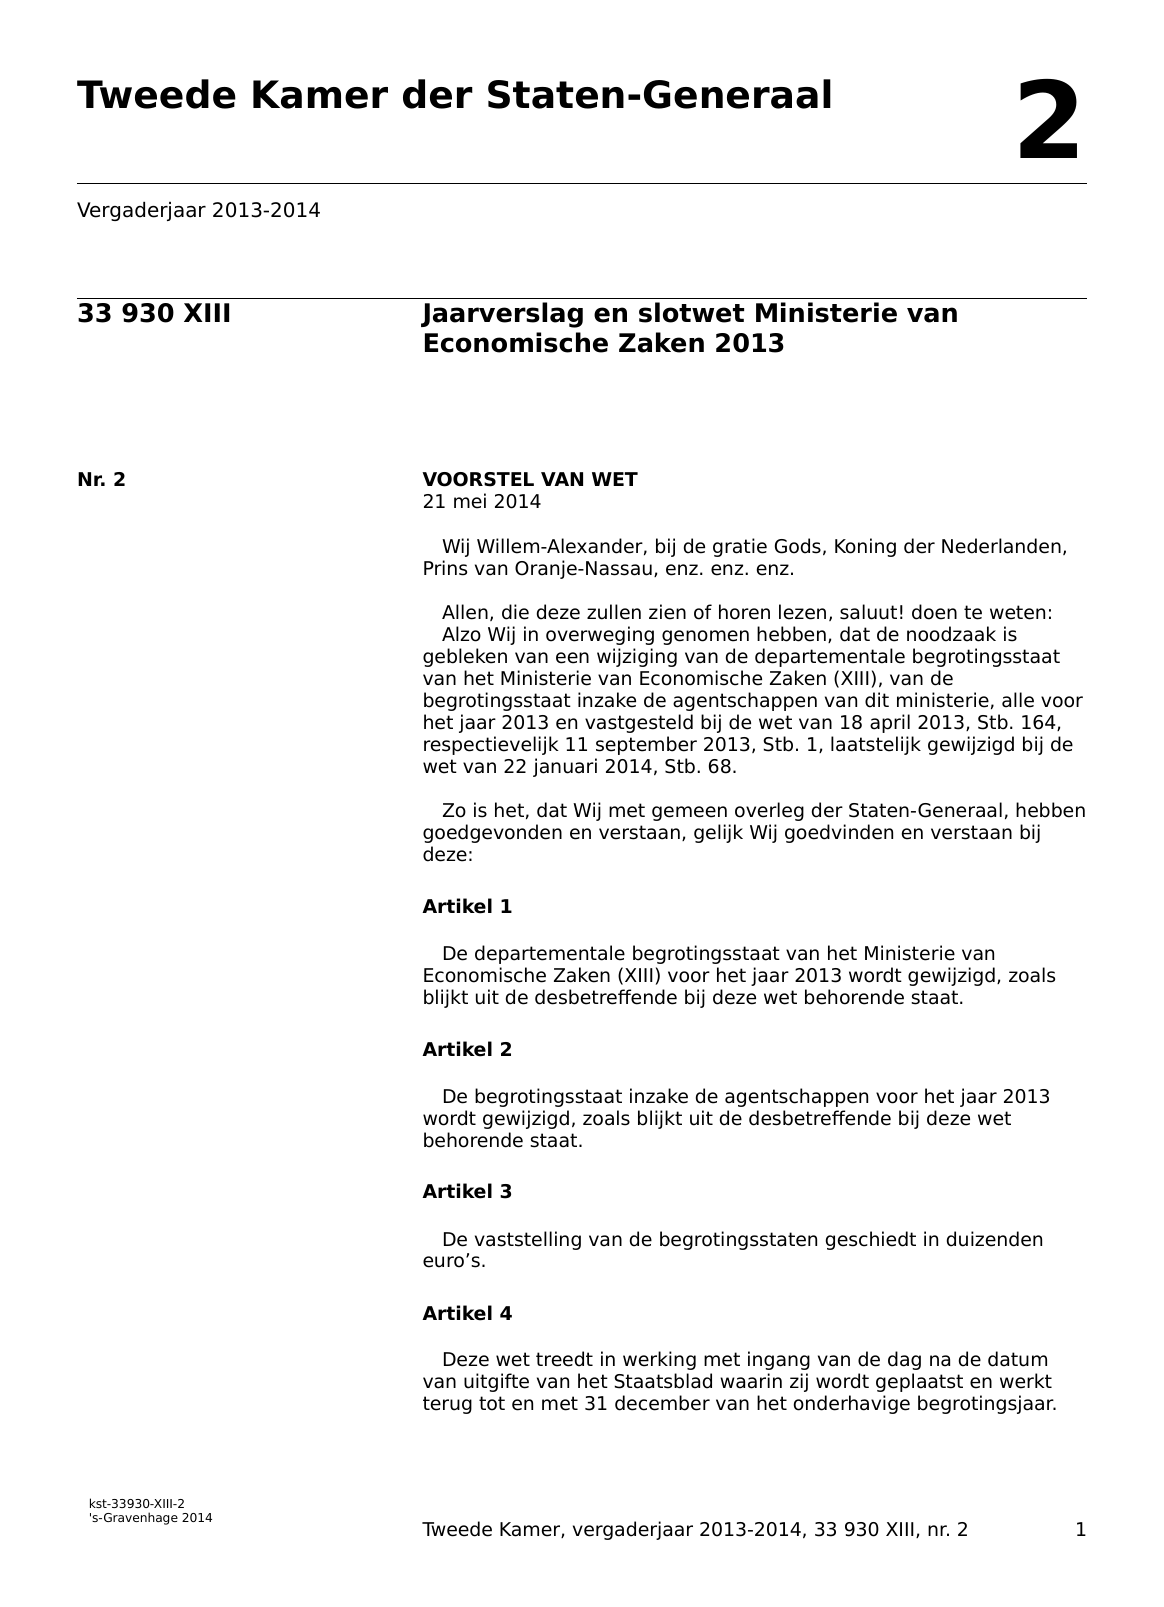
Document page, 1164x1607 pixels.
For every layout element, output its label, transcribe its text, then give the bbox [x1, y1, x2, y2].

subtitle Artikel 3 [422, 1181, 1087, 1203]
text Zo is het, dat Wij met gemeen overleg der Staten-Generaal, hebben goedgevonden en verstaan, gelijk Wij goedvinden en verstaan bij deze: [422, 800, 1087, 866]
subtitle Artikel 1 [422, 896, 1087, 918]
subtitle Artikel 4 [422, 1302, 1087, 1324]
table_header Tweede Kamer der Staten-Generaal [77, 59, 886, 183]
subtitle 33 930 XIII Jaarverslag en slotwet Ministerie van Economische Zaken 2013 [77, 299, 1087, 358]
text De vaststelling van de begrotingsstaten geschiedt in duizenden euro’s. [422, 1228, 1087, 1272]
text Allen, die deze zullen zien of horen lezen, saluut! doen te weten: [422, 602, 1087, 624]
text De departementale begrotingsstaat van het Ministerie van Economische Zaken (XIII) voor het jaar 2013 wordt gewijzigd, zoals blijkt uit de desbetreffende bij deze wet behorende staat. [422, 943, 1087, 1008]
table_cell Vergaderjaar 2013-2014 [77, 184, 1087, 298]
table_header 2 [886, 59, 1087, 183]
text Deze wet treedt in werking met ingang van de dag na de datum van uitgifte van het Staatsblad waarin zij wordt geplaatst en werkt terug tot en met 31 december van het onderhavige begrotingsjaar. [422, 1349, 1087, 1415]
text Wij Willem-Alexander, bij de gratie Gods, Koning der Nederlanden, Prins van Oranje-Nassau, enz. enz. enz. [422, 536, 1087, 579]
text 's-Gravenhage 2014 [88, 1511, 323, 1525]
text Alzo Wij in overweging genomen hebben, dat de noodzaak is gebleken van een wijziging van de departementale begrotingsstaat van het Ministerie van Economische Zaken (XIII), van de begrotingsstaat inzake de agentschappen van dit ministerie, alle voor het jaar 2013 en vastgesteld bij de wet van 18 april 2013, Stb. 164, respectievelijk 11 september 2013, Stb. 1, laatstelijk gewijzigd bij de wet van 22 januari 2014, Stb. 68. [422, 624, 1087, 777]
text kst-33930-XIII-2 [88, 1497, 323, 1511]
subtitle Nr. 2 VOORSTEL VAN WET [77, 469, 1087, 491]
text De begrotingsstaat inzake de agentschappen voor het jaar 2013 wordt gewijzigd, zoals blijkt uit de desbetreffende bij deze wet behorende staat. [422, 1086, 1087, 1151]
subtitle Artikel 2 [422, 1038, 1087, 1061]
text 21 mei 2014 [422, 491, 1087, 513]
